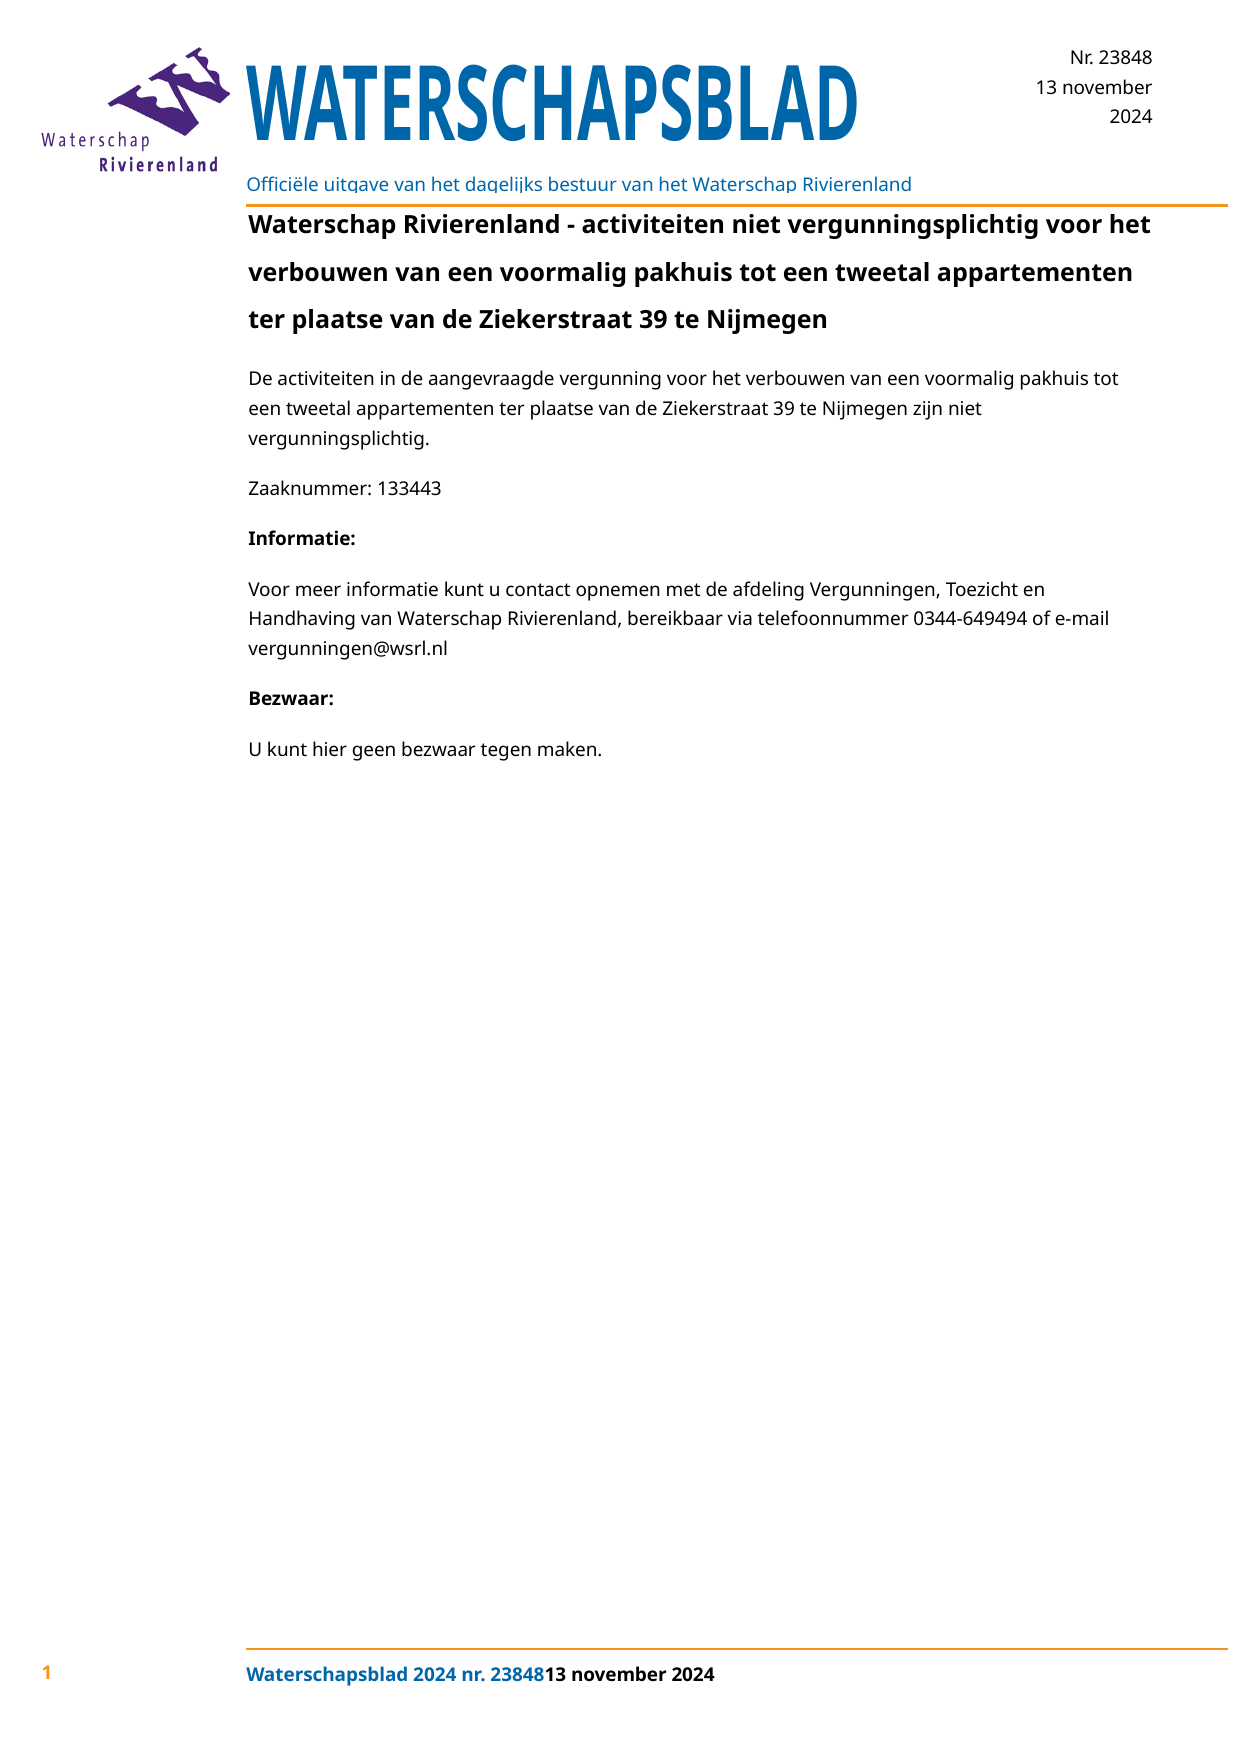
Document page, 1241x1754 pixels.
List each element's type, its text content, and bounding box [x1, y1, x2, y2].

text U kunt hier geen bezwaar tegen maken. [248, 736, 1152, 762]
picture [41, 47, 231, 172]
text Informatie: [248, 526, 1152, 551]
text De activiteiten in de aangevraagde vergunning voor het verbouwen van een voormalig pakhuis tot een tweetal appartementen ter plaatse van de Ziekerstraat 39 te Nijmegen zijn niet vergunningsplichtig. [248, 366, 1152, 450]
text Voor meer informatie kunt u contact opnemen met de afdeling Vergunningen, Toezicht en Handhaving van Waterschap Rivierenland, bereikbaar via telefoonnummer 0344-649494 of e-mail vergunningen@wsrl.nl [248, 576, 1152, 661]
text Bezwaar: [248, 686, 1152, 711]
text Waterschap Rivierenland - activiteiten niet vergunningsplichtig voor het verbouwen van een voormalig pakhuis tot een tweetal appartementen ter plaatse van de Ziekerstraat 39 te Nijmegen [248, 207, 1152, 336]
text Zaaknummer: 133443 [248, 475, 1152, 501]
